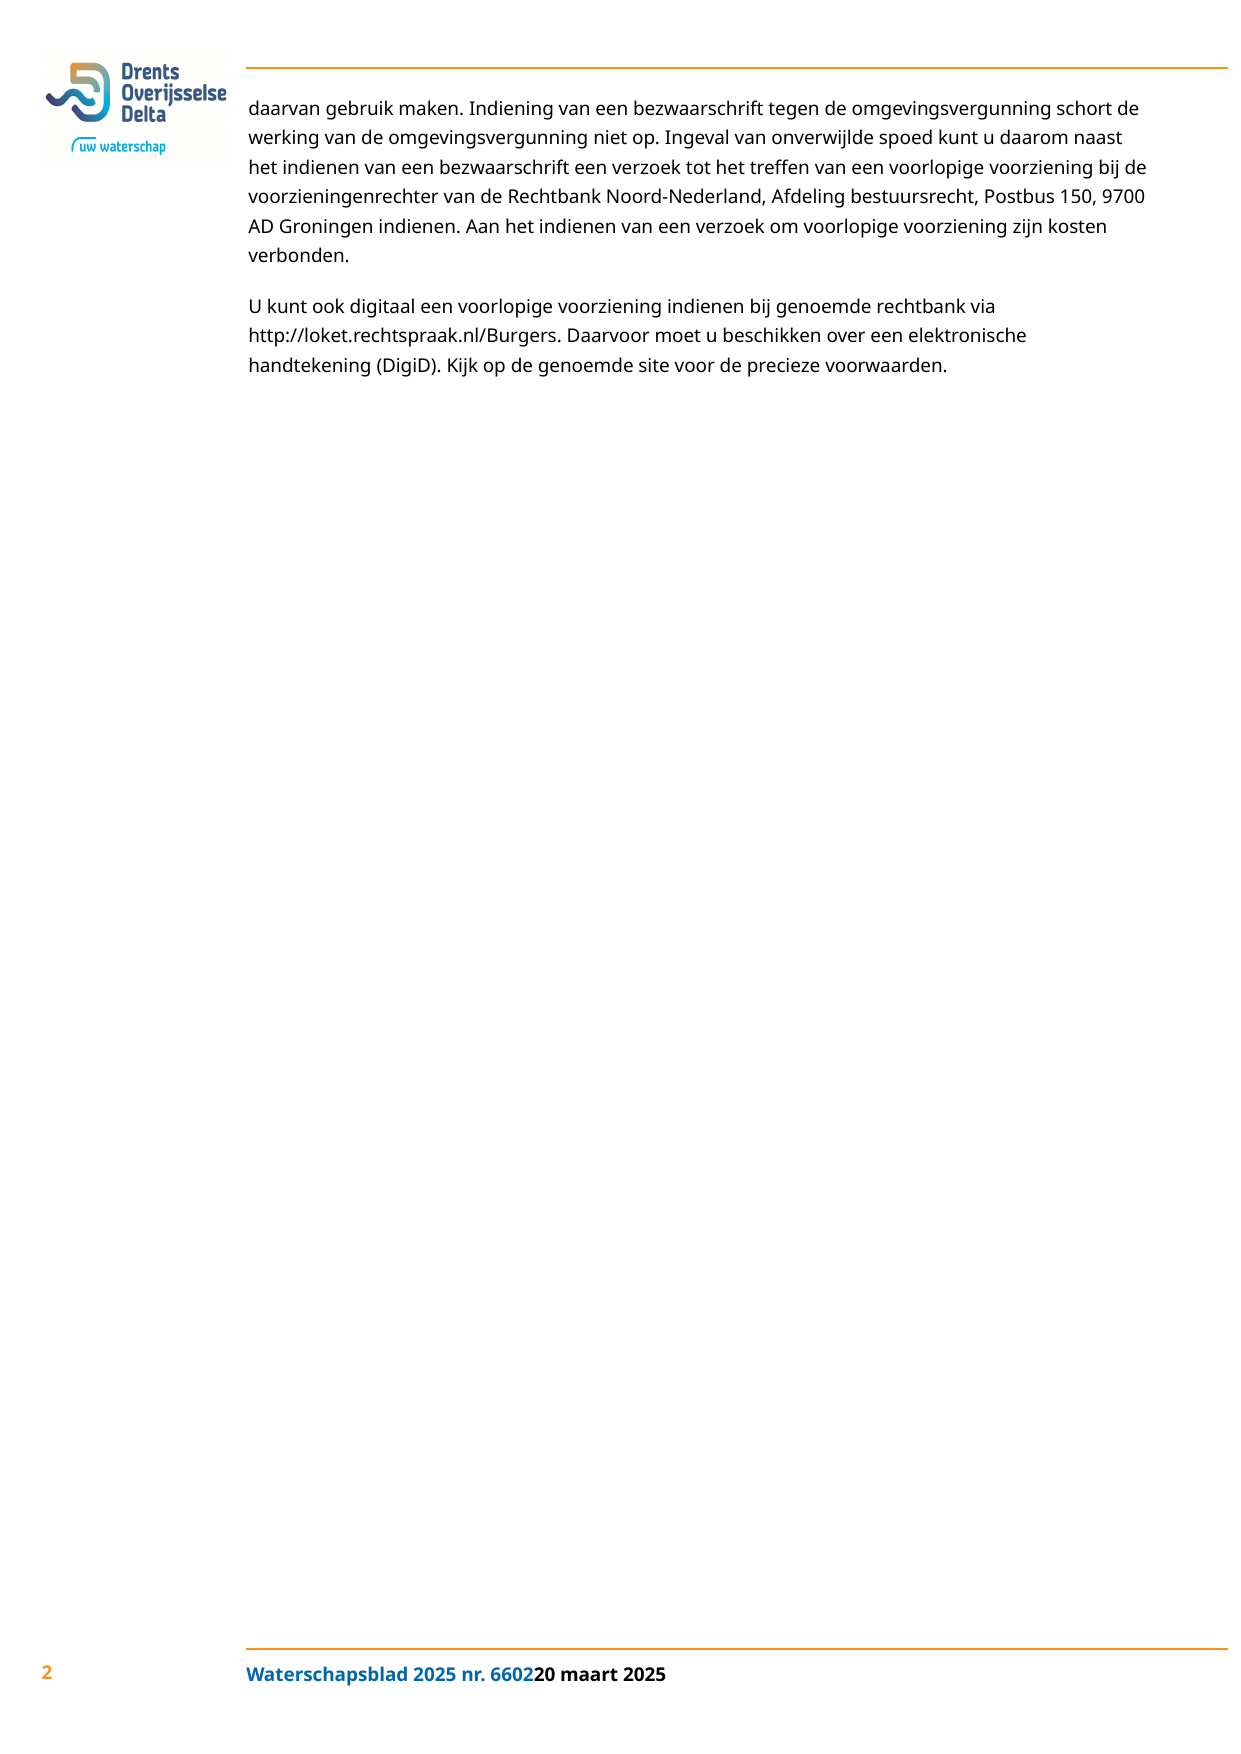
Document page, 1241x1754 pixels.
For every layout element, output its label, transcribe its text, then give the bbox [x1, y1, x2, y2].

text U kunt ook digitaal een voorlopige voorziening indienen bij genoemde rechtbank via http://loket.rechtspraak.nl/Burgers. Daarvoor moet u beschikken over een elektronische handtekening (DigiD). Kijk op de genoemde site voor de precieze voorwaarden. [248, 293, 1152, 378]
picture [41, 47, 231, 172]
text daarvan gebruik maken. Indiening van een bezwaarschrift tegen de omgevingsvergunning schort de werking van de omgevingsvergunning niet op. Ingeval van onverwijlde spoed kunt u daarom naast het indienen van een bezwaarschrift een verzoek tot het treffen van een voorlopige voorziening bij de voorzieningenrechter van de Rechtbank Noord-Nederland, Afdeling bestuursrecht, Postbus 150, 9700 AD Groningen indienen. Aan het indienen van een verzoek om voorlopige voorziening zijn kosten verbonden. [248, 95, 1152, 268]
